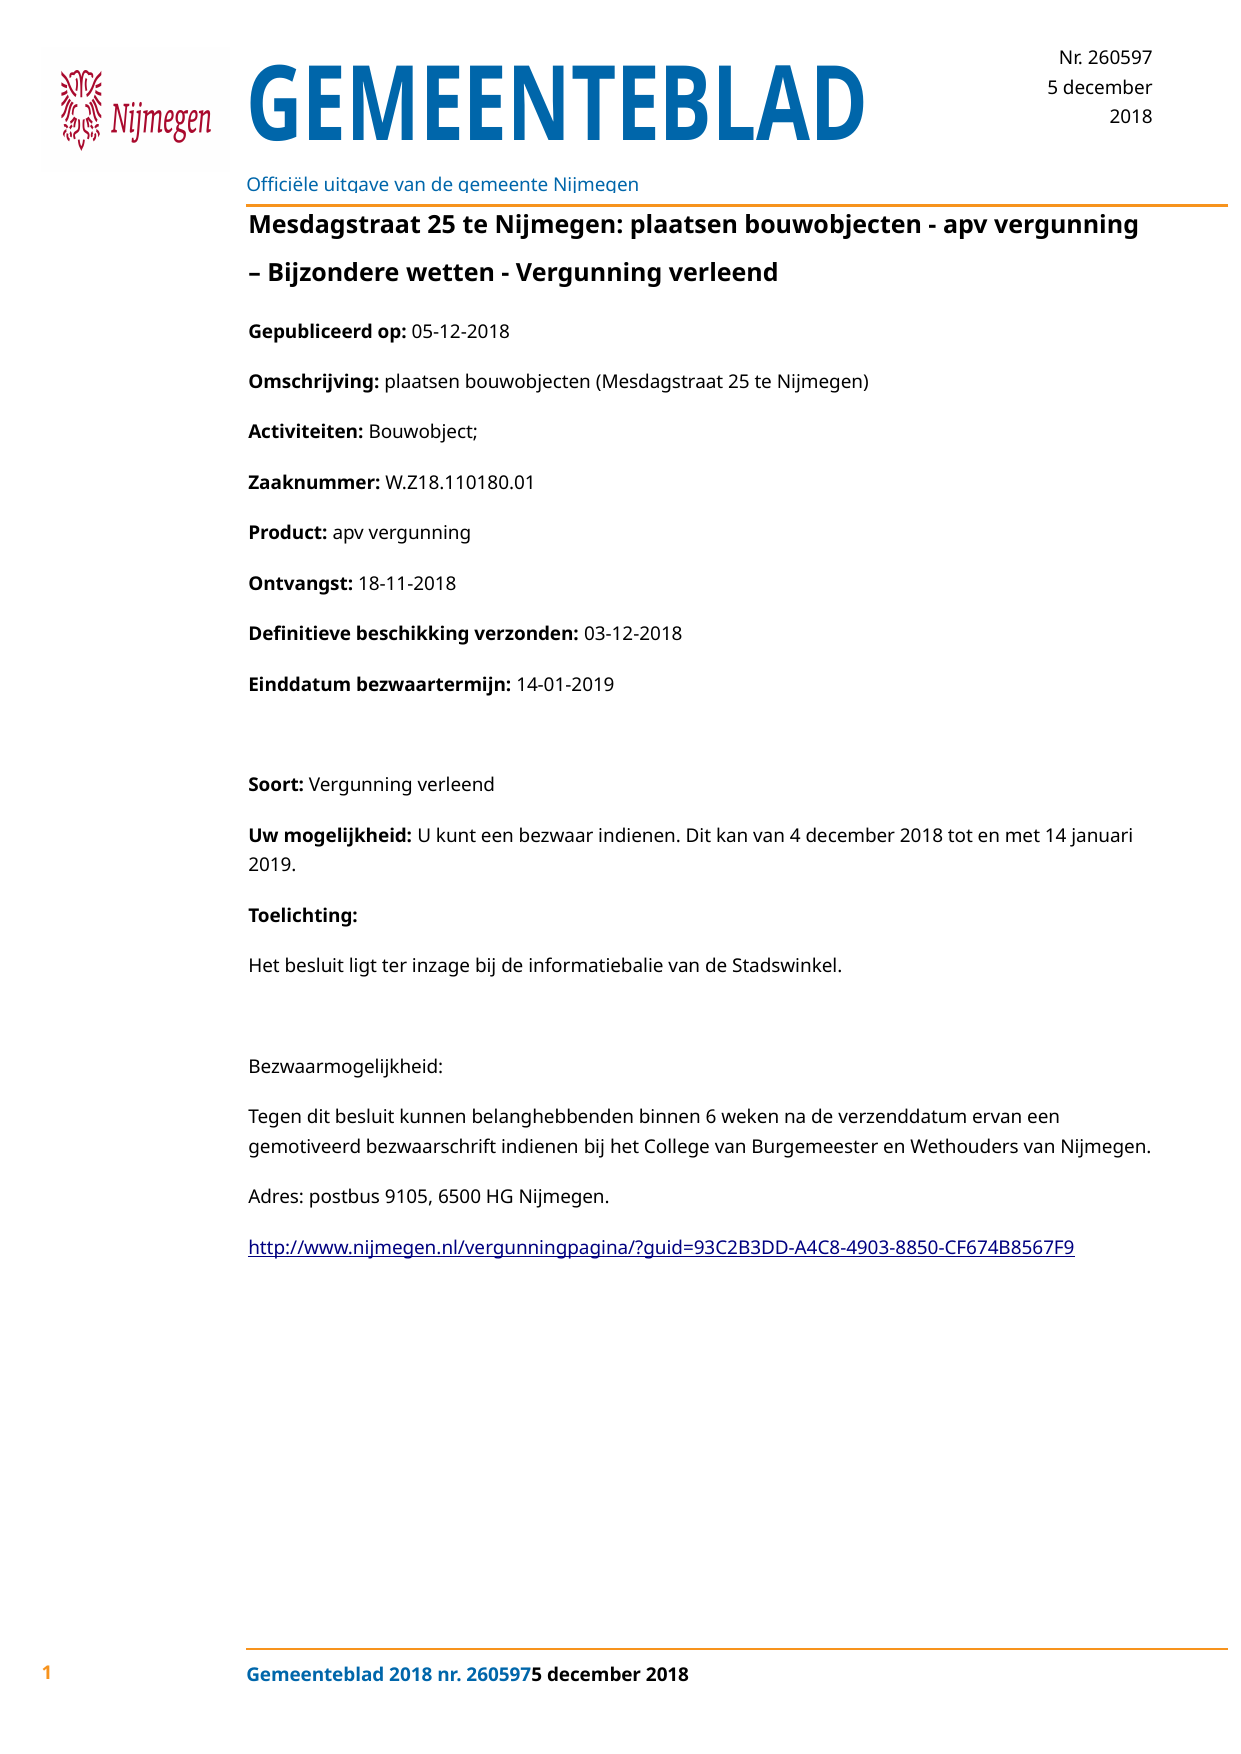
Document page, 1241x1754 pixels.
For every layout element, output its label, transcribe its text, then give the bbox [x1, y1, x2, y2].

text Product: apv vergunning [248, 519, 1152, 545]
text http://www.nijmegen.nl/vergunningpagina/?guid=93C2B3DD-A4C8-4903-8850-CF674B8567F9 [248, 1234, 1152, 1260]
text Omschrijving: plaatsen bouwobjecten (Mesdagstraat 25 te Nijmegen) [248, 368, 1152, 394]
text Einddatum bezwaartermijn: 14-01-2019 [248, 671, 1152, 697]
text Bezwaarmogelijkheid: [248, 1053, 1152, 1079]
text Activiteiten: Bouwobject; [248, 419, 1152, 444]
text Het besluit ligt ter inzage bij de informatiebalie van de Stadswinkel. [248, 952, 1152, 978]
text Definitieve beschikking verzonden: 03-12-2018 [248, 620, 1152, 646]
text Uw mogelijkheid: U kunt een bezwaar indienen. Dit kan van 4 december 2018 tot en met 14 januari 2019. [248, 822, 1152, 877]
picture [41, 47, 231, 172]
text Zaaknummer: W.Z18.110180.01 [248, 469, 1152, 495]
text Mesdagstraat 25 te Nijmegen: plaatsen bouwobjecten - apv vergunning – Bijzondere wetten - Vergunning verleend [248, 207, 1152, 288]
text Ontvangst: 18-11-2018 [248, 570, 1152, 596]
text Toelichting: [248, 902, 1152, 928]
text Soort: Vergunning verleend [248, 772, 1152, 797]
text Gepubliceerd op: 05-12-2018 [248, 318, 1152, 344]
text Adres: postbus 9105, 6500 HG Nijmegen. [248, 1184, 1152, 1209]
text Tegen dit besluit kunnen belanghebbenden binnen 6 weken na de verzenddatum ervan een gemotiveerd bezwaarschrift indienen bij het College van Burgemeester en Wethouders van Nijmegen. [248, 1104, 1152, 1159]
